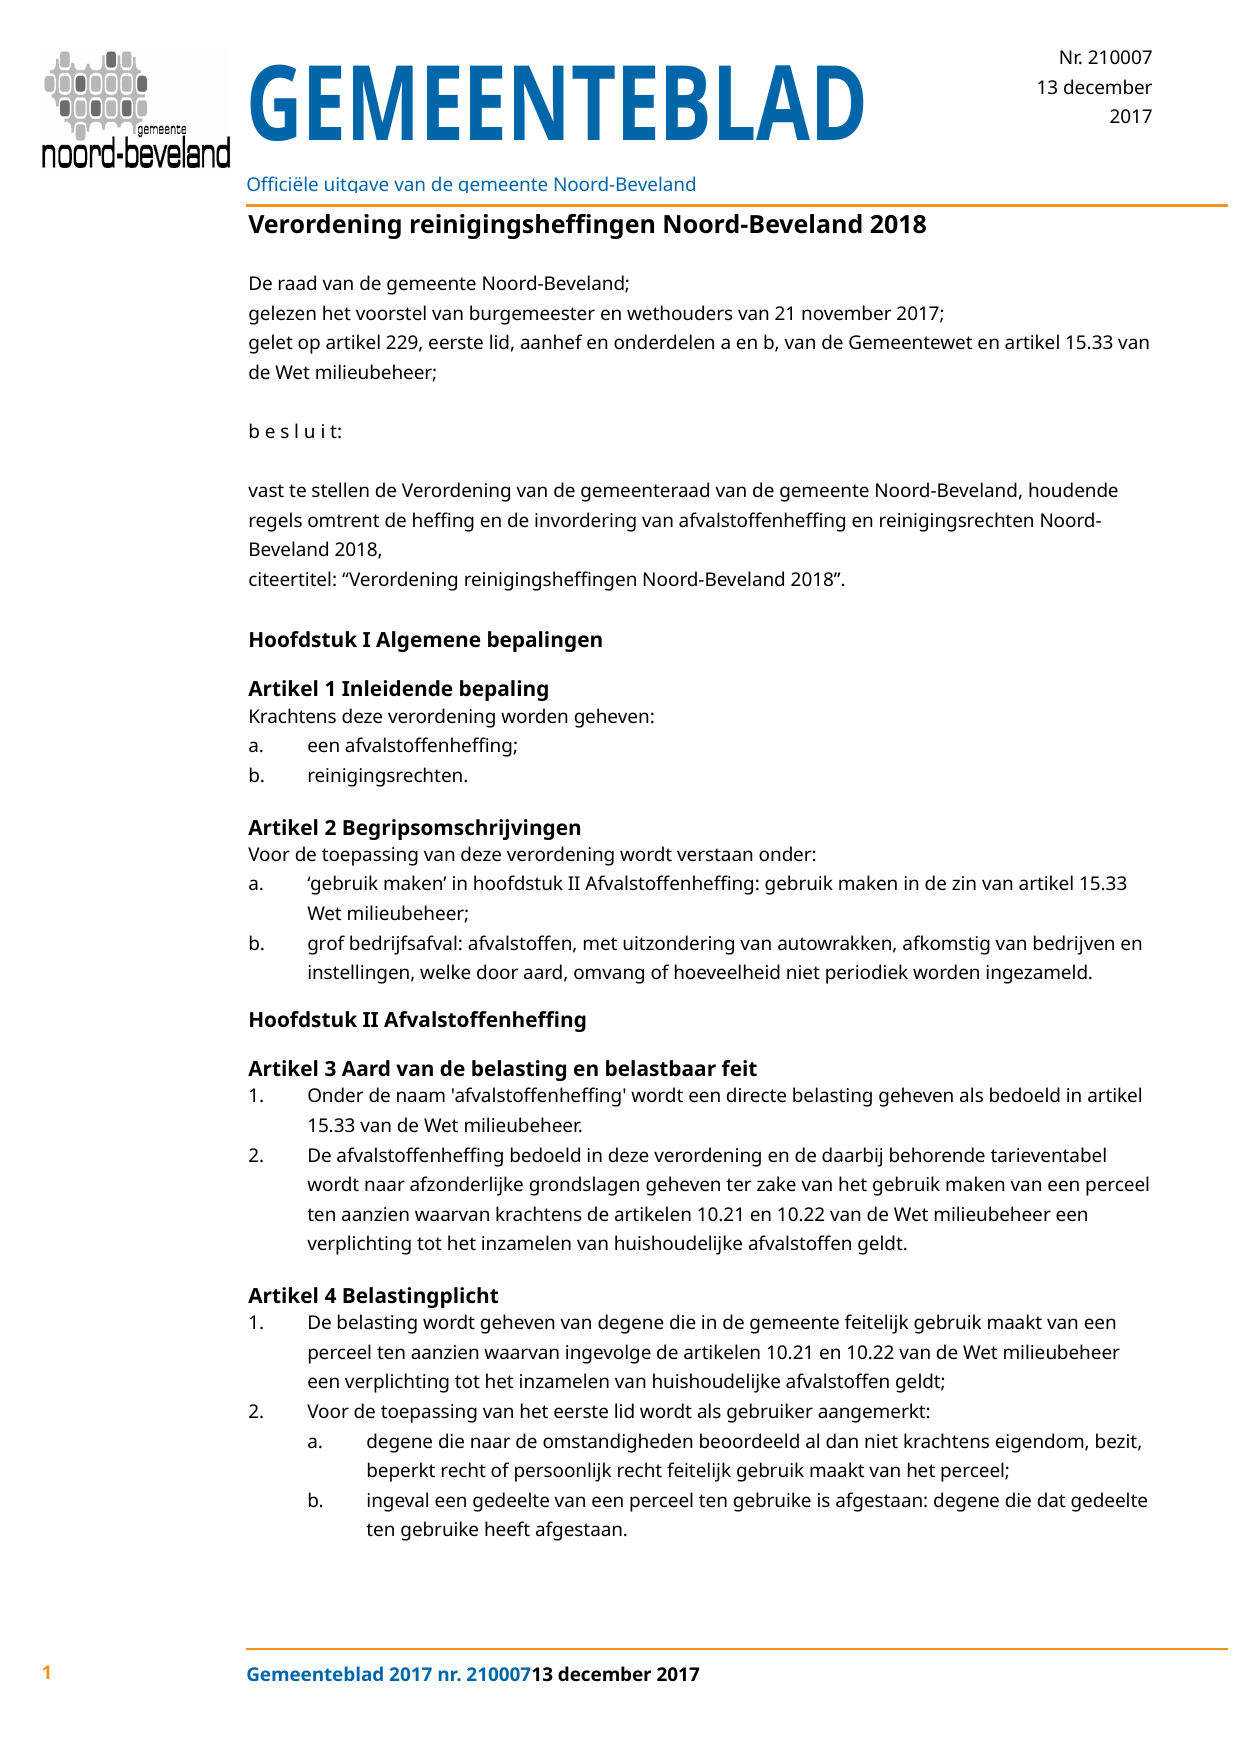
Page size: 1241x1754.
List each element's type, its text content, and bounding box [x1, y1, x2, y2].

picture [41, 47, 231, 172]
text De raad van de gemeente Noord-Beveland; [248, 270, 1152, 296]
text Voor de toepassing van deze verordening wordt verstaan onder: [248, 841, 1152, 867]
list De belasting wordt geheven van degene die in de gemeente feitelijk gebruik maakt van een perceel ten aanzien waarvan ingevolge de artikelen 10.21 en 10.22 van de Wet milieubeheer een verplichting tot het inzamelen van huishoudelijke afvalstoffen geldt; [248, 1309, 1152, 1394]
text b e s l u i t: [248, 418, 1152, 444]
list grof bedrijfsafval: afvalstoffen, met uitzondering van autowrakken, afkomstig van bedrijven en instellingen, welke door aard, omvang of hoeveelheid niet periodiek worden ingezameld. [248, 930, 1152, 985]
list ‘gebruik maken’ in hoofdstuk II Afvalstoffenheffing: gebruik maken in de zin van artikel 15.33 Wet milieubeheer; [248, 871, 1152, 926]
text Hoofdstuk II Afvalstoffenheffing [248, 1005, 1152, 1033]
text gelezen het voorstel van burgemeester en wethouders van 21 november 2017; [248, 300, 1152, 326]
list Voor de toepassing van het eerste lid wordt als gebruiker aangemerkt: [248, 1398, 1152, 1424]
text Hoofdstuk I Algemene bepalingen [248, 625, 1152, 654]
list Onder de naam 'afvalstoffenheffing' wordt een directe belasting geheven als bedoeld in artikel 15.33 van de Wet milieubeheer. [248, 1083, 1152, 1138]
list een afvalstoffenheffing; [248, 733, 1152, 758]
text Krachtens deze verordening worden geheven: [248, 703, 1152, 729]
text Verordening reinigingsheffingen Noord-Beveland 2018 [248, 207, 1152, 241]
text citeertitel: “Verordening reinigingsheffingen Noord-Beveland 2018”. [248, 566, 1152, 592]
list reinigingsrechten. [248, 762, 1152, 788]
list ingeval een gedeelte van een perceel ten gebruike is afgestaan: degene die dat gedeelte ten gebruike heeft afgestaan. [307, 1487, 1152, 1542]
list degene die naar de omstandigheden beoordeeld al dan niet krachtens eigendom, bezit, beperkt recht of persoonlijk recht feitelijk gebruik maakt van het perceel; [307, 1428, 1152, 1483]
text Artikel 3 Aard van de belasting en belastbaar feit [248, 1054, 1152, 1083]
text Artikel 4 Belastingplicht [248, 1281, 1152, 1309]
text Artikel 1 Inleidende bepaling [248, 674, 1152, 703]
text Artikel 2 Begripsomschrijvingen [248, 813, 1152, 841]
list De afvalstoffenheffing bedoeld in deze verordening en de daarbij behorende tarieventabel wordt naar afzonderlijke grondslagen geheven ter zake van het gebruik maken van een perceel ten aanzien waarvan krachtens de artikelen 10.21 en 10.22 van de Wet milieubeheer een verplichting tot het inzamelen van huishoudelijke afvalstoffen geldt. [248, 1142, 1152, 1256]
text gelet op artikel 229, eerste lid, aanhef en onderdelen a en b, van de Gemeentewet en artikel 15.33 van de Wet milieubeheer; [248, 329, 1152, 385]
text vast te stellen de Verordening van de gemeenteraad van de gemeente Noord-Beveland, houdende regels omtrent de heffing en de invordering van afvalstoffenheffing en reinigingsrechten Noord-Beveland 2018, [248, 477, 1152, 562]
